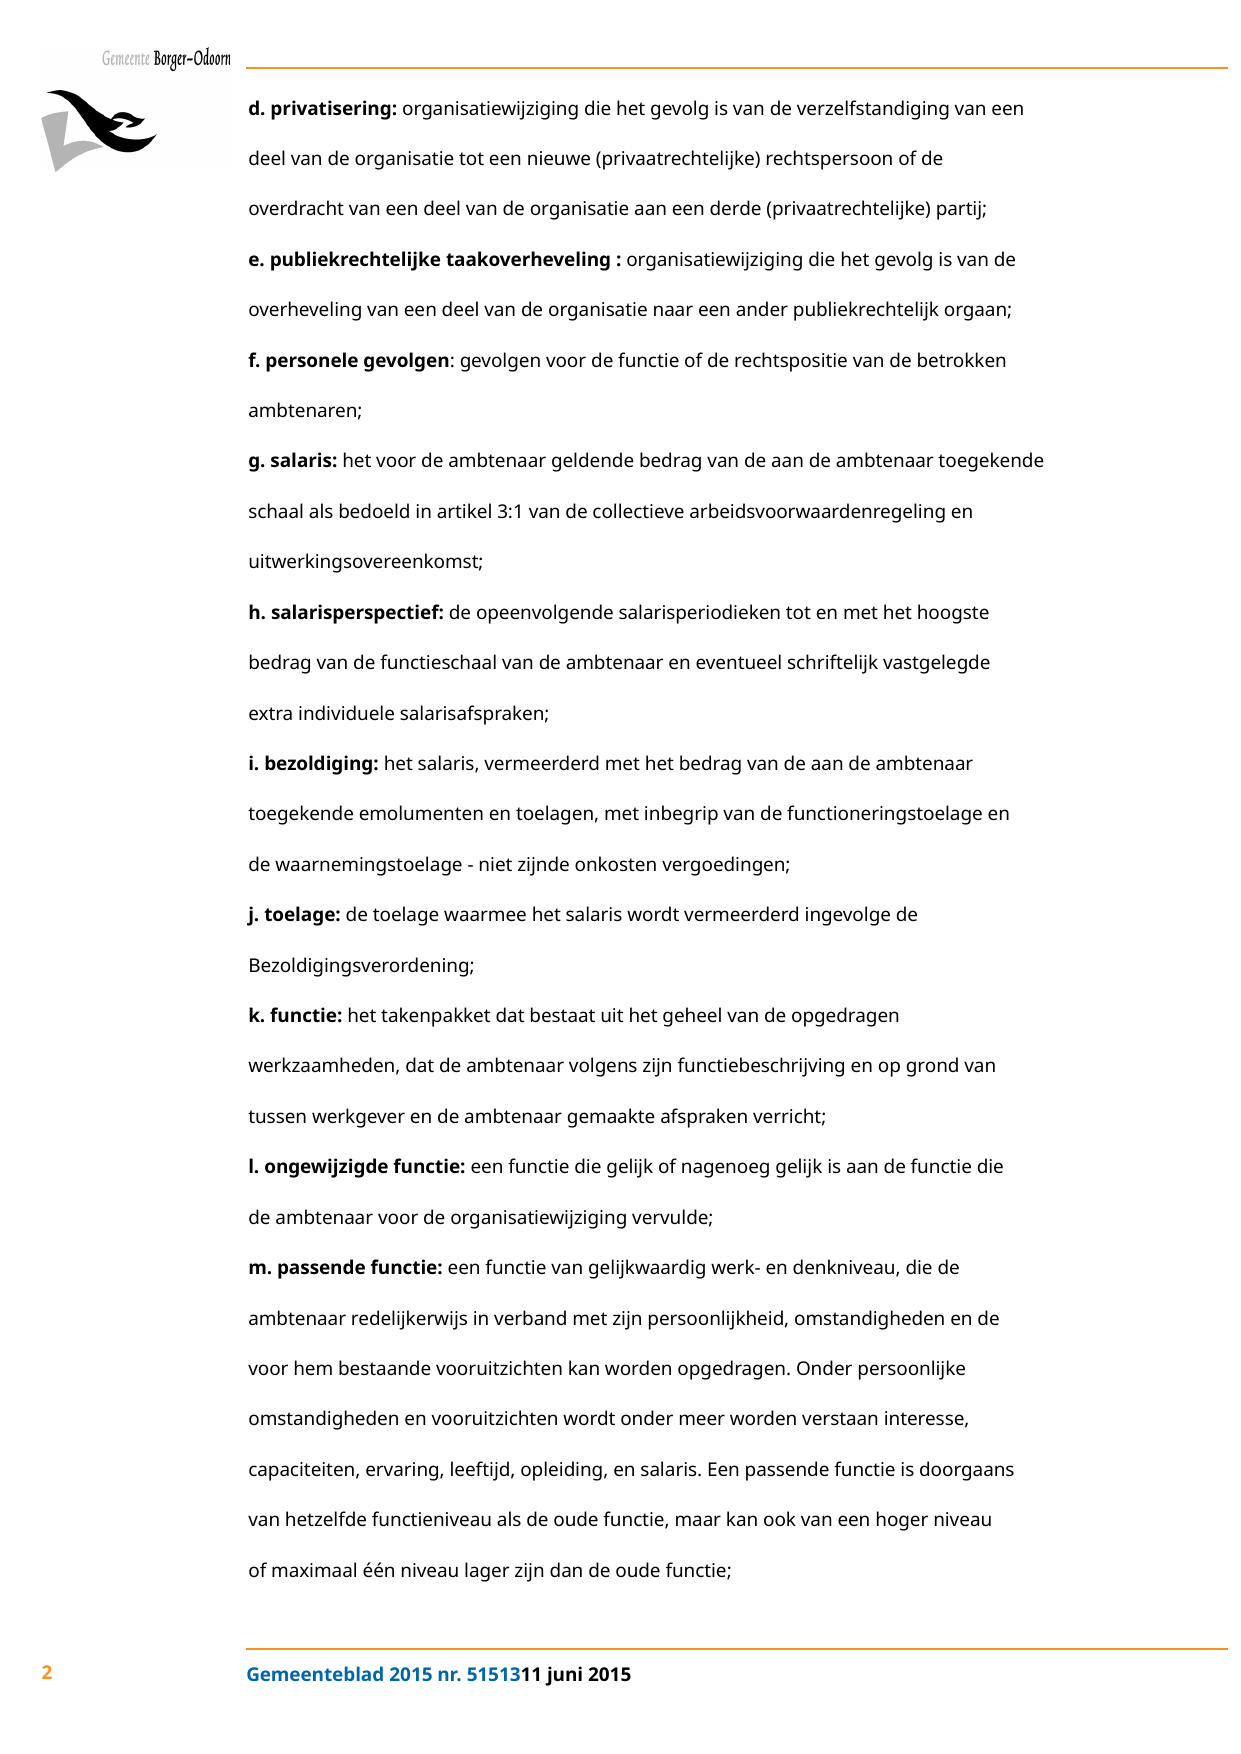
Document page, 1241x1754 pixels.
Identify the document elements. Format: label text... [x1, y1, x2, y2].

text van hetzelfde functieniveau als de oude functie, maar kan ook van een hoger niveau [248, 1506, 1152, 1532]
text k. functie: het takenpakket dat bestaat uit het geheel van de opgedragen [248, 1002, 1152, 1028]
text uitwerkingsovereenkomst; [248, 548, 1152, 574]
text toegekende emolumenten en toelagen, met inbegrip van de functioneringstoelage en [248, 801, 1152, 826]
text deel van de organisatie tot een nieuwe (privaatrechtelijke) rechtspersoon of de [248, 145, 1152, 171]
text Bezoldigingsverordening; [248, 952, 1152, 978]
text tussen werkgever en de ambtenaar gemaakte afspraken verricht; [248, 1103, 1152, 1129]
text extra individuele salarisafspraken; [248, 700, 1152, 726]
picture [41, 47, 231, 172]
text omstandigheden en vooruitzichten wordt onder meer worden verstaan interesse, [248, 1406, 1152, 1431]
text de ambtenaar voor de organisatiewijziging vervulde; [248, 1204, 1152, 1230]
text capaciteiten, ervaring, leeftijd, opleiding, en salaris. Een passende functie is doorgaans [248, 1456, 1152, 1482]
text e. publiekrechtelijke taakoverheveling : organisatiewijziging die het gevolg is van de [248, 246, 1152, 272]
text bedrag van de functieschaal van de ambtenaar en eventueel schriftelijk vastgelegde [248, 649, 1152, 675]
text voor hem bestaande vooruitzichten kan worden opgedragen. Onder persoonlijke [248, 1355, 1152, 1381]
text ambtenaren; [248, 397, 1152, 423]
text ambtenaar redelijkerwijs in verband met zijn persoonlijkheid, omstandigheden en de [248, 1305, 1152, 1331]
text de waarnemingstoelage - niet zijnde onkosten vergoedingen; [248, 851, 1152, 877]
text werkzaamheden, dat de ambtenaar volgens zijn functiebeschrijving en op grond van [248, 1053, 1152, 1078]
text overdracht van een deel van de organisatie aan een derde (privaatrechtelijke) partij; [248, 196, 1152, 221]
text f. personele gevolgen: gevolgen voor de functie of de rechtspositie van de betrokken [248, 347, 1152, 373]
text overheveling van een deel van de organisatie naar een ander publiekrechtelijk orgaan; [248, 296, 1152, 322]
text i. bezoldiging: het salaris, vermeerderd met het bedrag van de aan de ambtenaar [248, 750, 1152, 776]
text d. privatisering: organisatiewijziging die het gevolg is van de verzelfstandiging van een [248, 95, 1152, 121]
text g. salaris: het voor de ambtenaar geldende bedrag van de aan de ambtenaar toegekende [248, 448, 1152, 473]
text of maximaal één niveau lager zijn dan de oude functie; [248, 1557, 1152, 1583]
text l. ongewijzigde functie: een functie die gelijk of nagenoeg gelijk is aan de functie die [248, 1153, 1152, 1179]
text schaal als bedoeld in artikel 3:1 van de collectieve arbeidsvoorwaardenregeling en [248, 498, 1152, 524]
text j. toelage: de toelage waarmee het salaris wordt vermeerderd ingevolge de [248, 901, 1152, 927]
text m. passende functie: een functie van gelijkwaardig werk- en denkniveau, die de [248, 1254, 1152, 1280]
text h. salarisperspectief: de opeenvolgende salarisperiodieken tot en met het hoogste [248, 599, 1152, 625]
